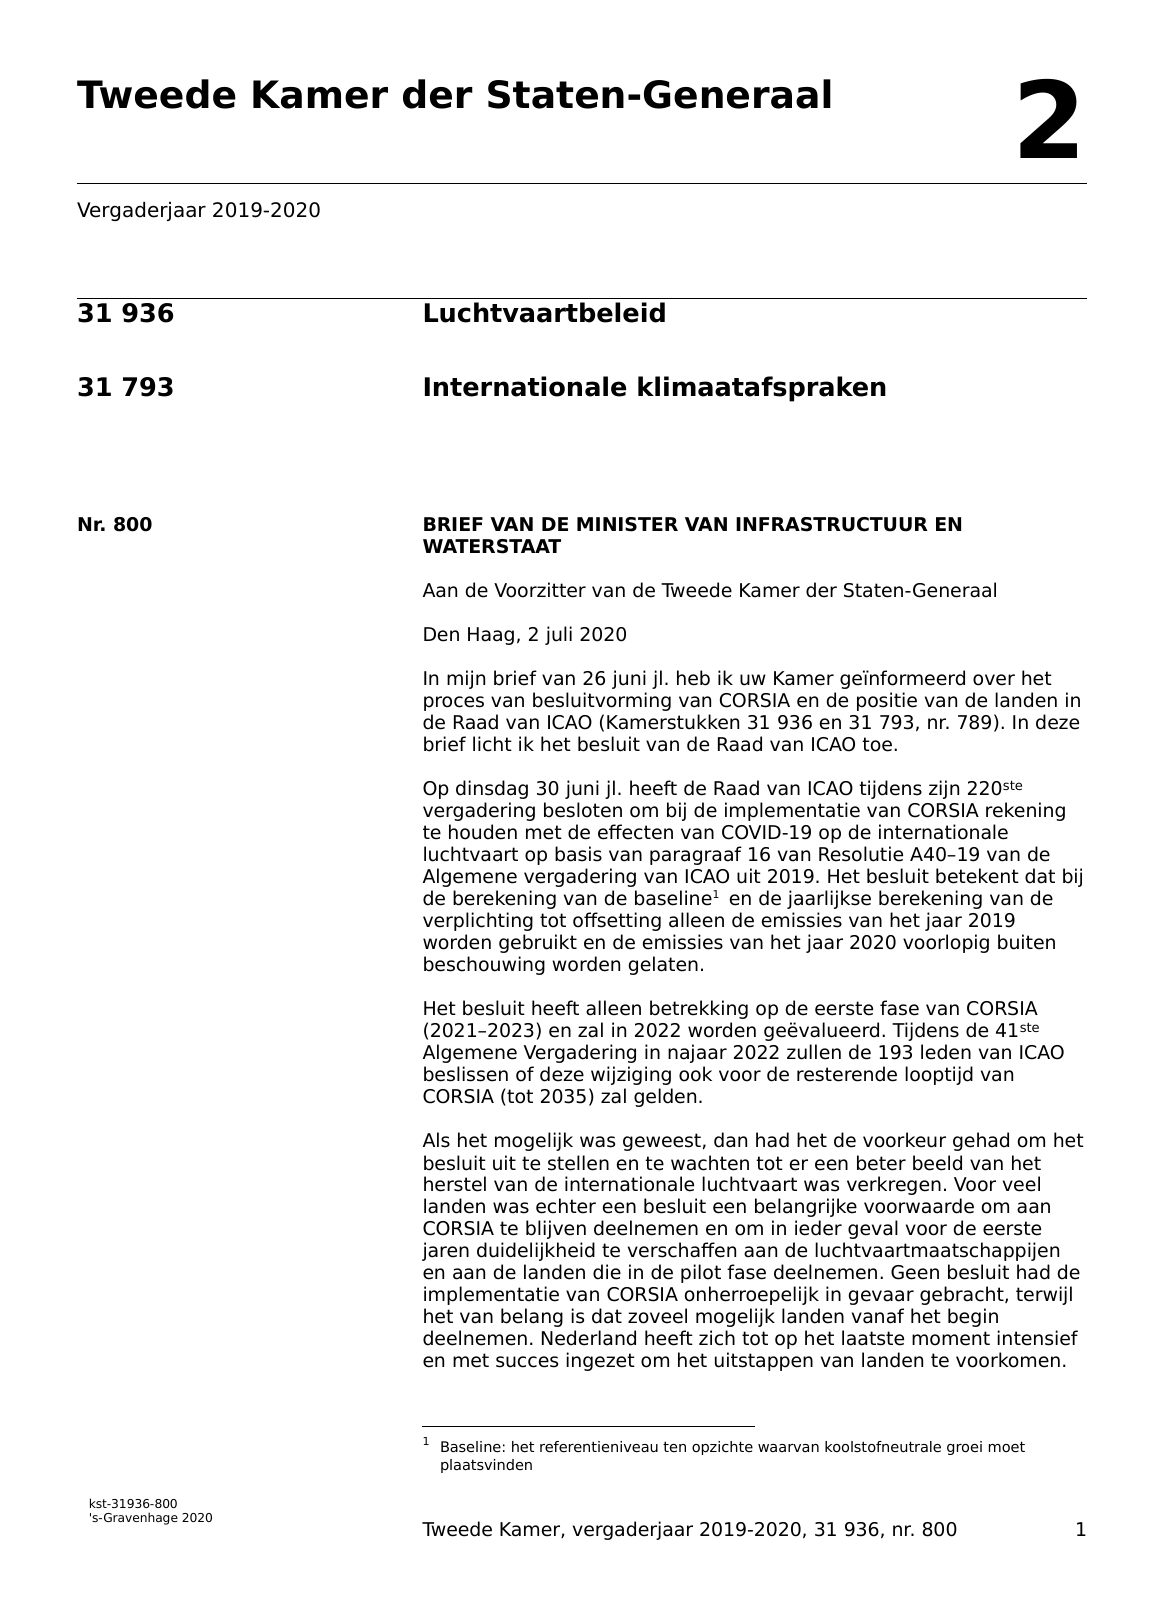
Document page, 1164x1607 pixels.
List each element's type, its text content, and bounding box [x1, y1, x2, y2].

text 's-Gravenhage 2020 [88, 1511, 323, 1525]
text Op dinsdag 30 juni jl. heeft de Raad van ICAO tijdens zijn 220ste vergadering besloten om bij de implementatie van CORSIA rekening te houden met de effecten van COVID-19 op de internationale luchtvaart op basis van paragraaf 16 van Resolutie A40–19 van de Algemene vergadering van ICAO uit 2019. Het besluit betekent dat bij de berekening van de baseline en de jaarlijkse berekening van de verplichting tot offsetting alleen de emissies van het jaar 2019 worden gebruikt en de emissies van het jaar 2020 voorlopig buiten beschouwing worden gelaten. [422, 778, 1087, 976]
text Als het mogelijk was geweest, dan had het de voorkeur gehad om het besluit uit te stellen en te wachten tot er een beter beeld van het herstel van de internationale luchtvaart was verkregen. Voor veel landen was echter een besluit een belangrijke voorwaarde om aan CORSIA te blijven deelnemen en om in ieder geval voor de eerste jaren duidelijkheid te verschaffen aan de luchtvaartmaatschappijen en aan de landen die in de pilot fase deelnemen. Geen besluit had de implementatie van CORSIA onherroepelijk in gevaar gebracht, terwijl het van belang is dat zoveel mogelijk landen vanaf het begin deelnemen. Nederland heeft zich tot op het laatste moment intensief en met succes ingezet om het uitstappen van landen te voorkomen. [422, 1130, 1087, 1372]
subtitle 31 793 Internationale klimaatafspraken [77, 373, 1087, 403]
text Baseline: het referentieniveau ten opzichte waarvan koolstofneutrale groei moet plaatsvinden [422, 1435, 1087, 1474]
text kst-31936-800 [88, 1497, 323, 1511]
subtitle 31 936 Luchtvaartbeleid [77, 299, 1087, 329]
table_header 2 [886, 59, 1087, 183]
text In mijn brief van 26 juni jl. heb ik uw Kamer geïnformeerd over het proces van besluitvorming van CORSIA en de positie van de landen in de Raad van ICAO (Kamerstukken 31 936 en 31 793, nr. 789). In deze brief licht ik het besluit van de Raad van ICAO toe. [422, 668, 1087, 756]
table_header Tweede Kamer der Staten-Generaal [77, 59, 886, 183]
text Den Haag, 2 juli 2020 [422, 624, 1087, 646]
text Aan de Voorzitter van de Tweede Kamer der Staten-Generaal [422, 580, 1087, 602]
text Het besluit heeft alleen betrekking op de eerste fase van CORSIA (2021–2023) en zal in 2022 worden geëvalueerd. Tijdens de 41ste Algemene Vergadering in najaar 2022 zullen de 193 leden van ICAO beslissen of deze wijziging ook voor de resterende looptijd van CORSIA (tot 2035) zal gelden. [422, 998, 1087, 1108]
subtitle Nr. 800 BRIEF VAN DE MINISTER VAN INFRASTRUCTUUR EN WATERSTAAT [77, 514, 1087, 558]
table_cell Vergaderjaar 2019-2020 [77, 184, 1087, 298]
